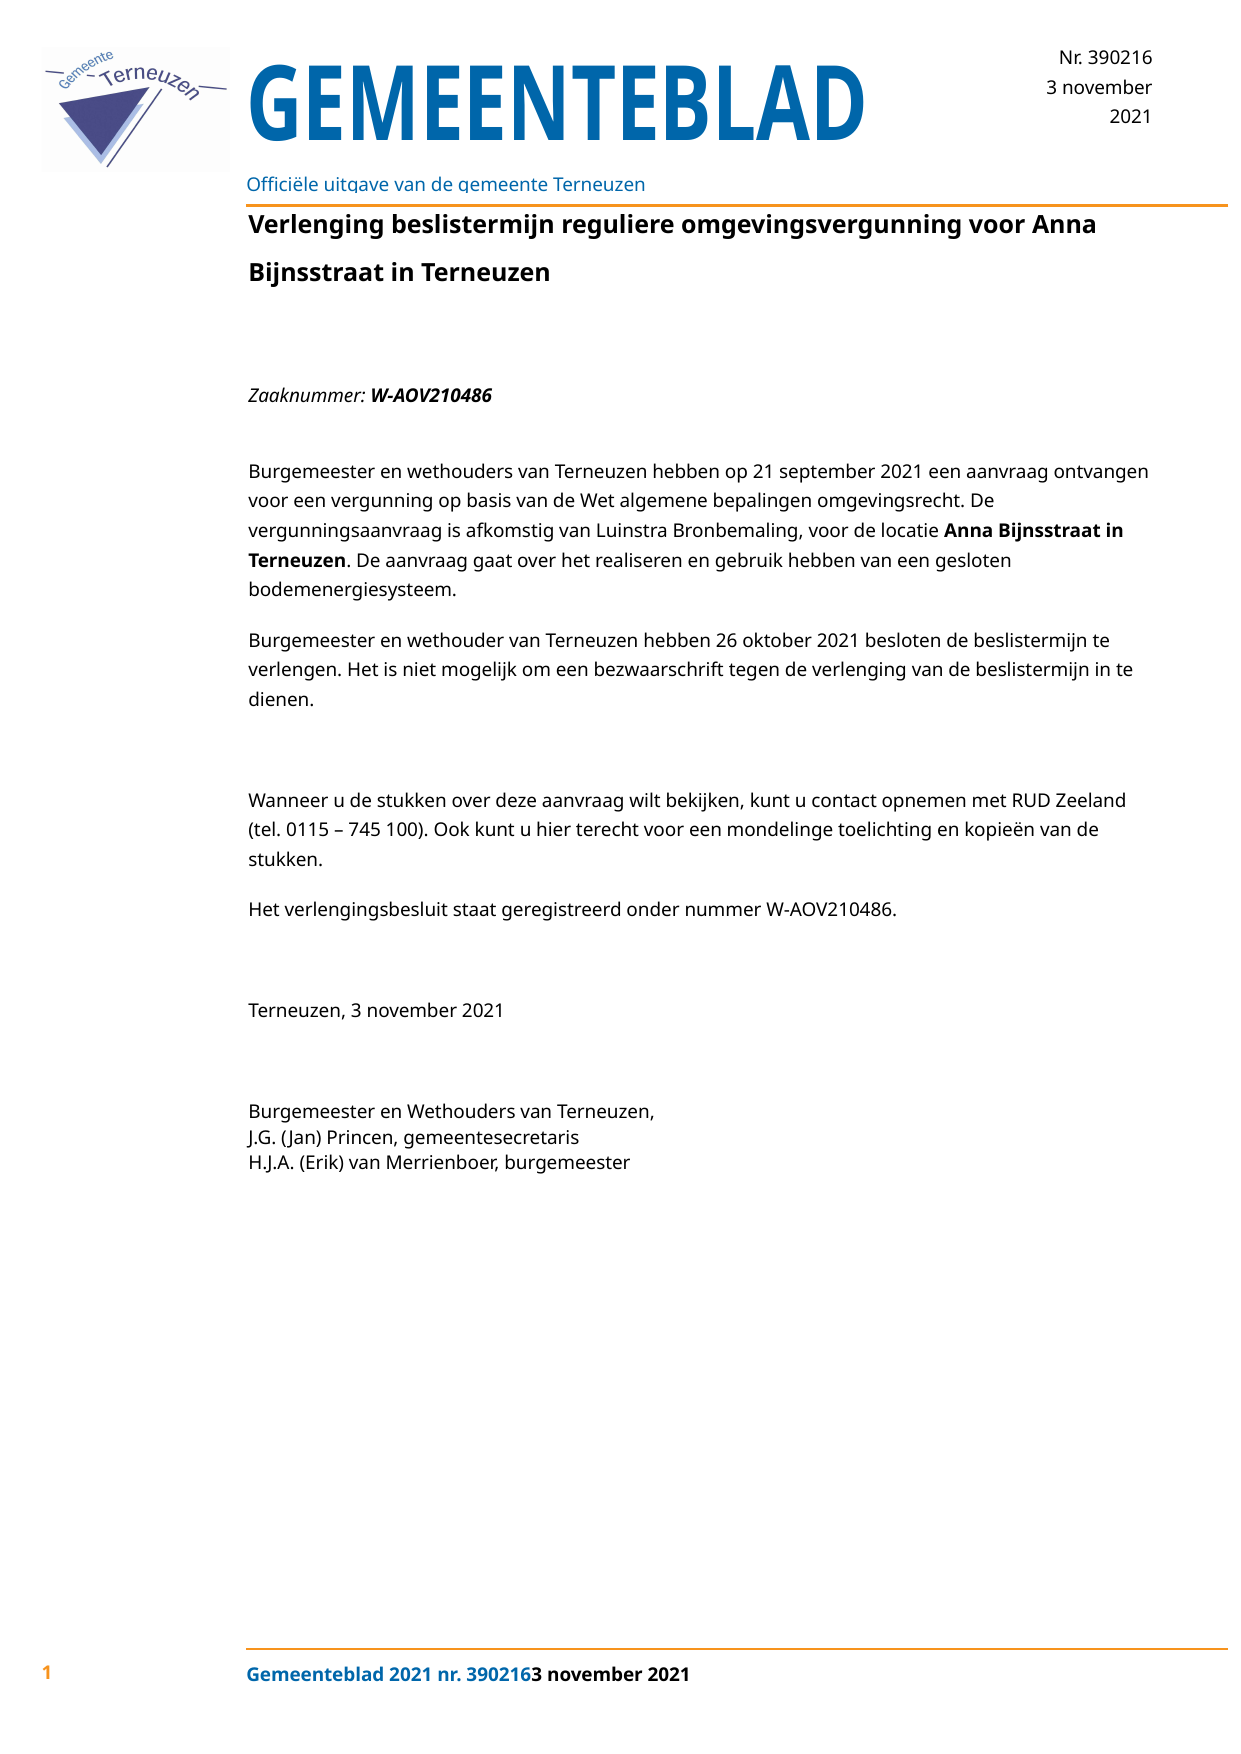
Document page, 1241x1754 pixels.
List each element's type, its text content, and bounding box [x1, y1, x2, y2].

table_cell [248, 1175, 700, 1201]
table_cell H.J.A. (Erik) van Merrienboer, burgemeester [248, 1150, 1152, 1175]
text Burgemeester en wethouder van Terneuzen hebben 26 oktober 2021 besloten de beslistermijn te verlengen. Het is niet mogelijk om een bezwaarschrift tegen de verlenging van de beslistermijn in te dienen. [248, 627, 1152, 712]
text Wanneer u de stukken over deze aanvraag wilt bekijken, kunt u contact opnemen met RUD Zeeland (tel. 0115 – 745 100). Ook kunt u hier terecht voor een mondelinge toelichting en kopieën van de stukken. [248, 787, 1152, 872]
table_cell [700, 1175, 1152, 1201]
text Burgemeester en wethouders van Terneuzen hebben op 21 september 2021 een aanvraag ontvangen voor een vergunning op basis van de Wet algemene bepalingen omgevingsrecht. De vergunningsaanvraag is afkomstig van Luinstra Bronbemaling, voor de locatie Anna Bijnsstraat in Terneuzen. De aanvraag gaat over het realiseren en gebruik hebben van een gesloten bodemenergiesysteem. [248, 458, 1152, 602]
text Terneuzen, 3 november 2021 [248, 997, 1152, 1023]
text Het verlengingsbesluit staat geregistreerd onder nummer W-AOV210486. [248, 896, 1152, 922]
picture [41, 47, 231, 172]
text Zaaknummer: W-AOV210486 [248, 382, 1152, 408]
table_cell J.G. (Jan) Princen, gemeentesecretaris [248, 1124, 700, 1149]
text Verlenging beslistermijn reguliere omgevingsvergunning voor Anna Bijnsstraat in Terneuzen [248, 207, 1152, 288]
table_header Burgemeester en Wethouders van Terneuzen, [248, 1098, 1152, 1124]
table_cell [700, 1124, 1152, 1149]
